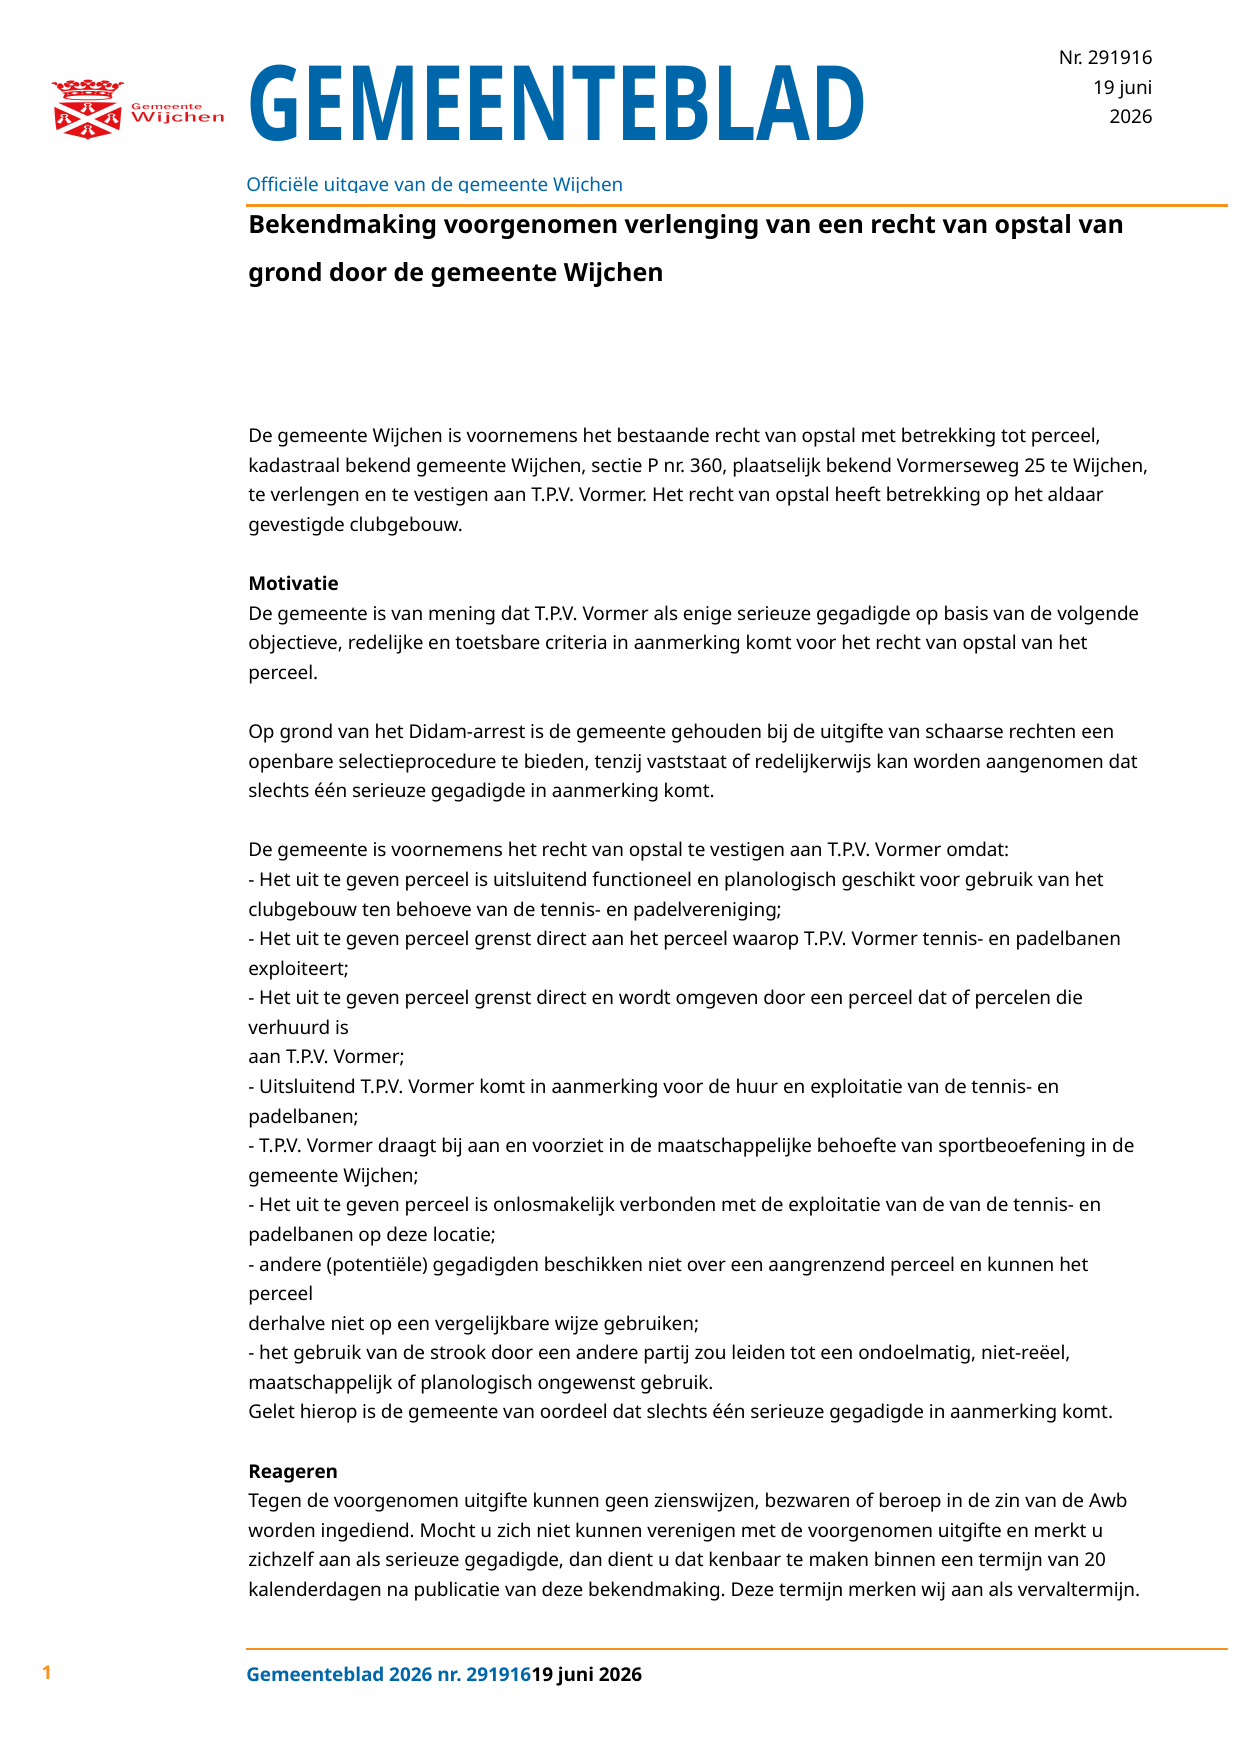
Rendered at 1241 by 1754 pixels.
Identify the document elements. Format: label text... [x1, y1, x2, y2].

text - Uitsluitend T.P.V. Vormer komt in aanmerking voor de huur en exploitatie van de tennis- en padelbanen; [248, 1073, 1152, 1129]
text Op grond van het Didam-arrest is de gemeente gehouden bij de uitgifte van schaarse rechten een openbare selectieprocedure te bieden, tenzij vaststaat of redelijkerwijs kan worden aangenomen dat slechts één serieuze gegadigde in aanmerking komt. [248, 718, 1152, 803]
text Reageren [248, 1458, 1152, 1484]
text padelbanen op deze locatie; [248, 1221, 1152, 1247]
text - T.P.V. Vormer draagt bij aan en voorziet in de maatschappelijke behoefte van sportbeoefening in de [248, 1132, 1152, 1158]
picture [41, 47, 231, 172]
text - Het uit te geven perceel is onlosmakelijk verbonden met de exploitatie van de van de tennis- en [248, 1192, 1152, 1217]
text clubgebouw ten behoeve van de tennis- en padelvereniging; [248, 896, 1152, 922]
text derhalve niet op een vergelijkbare wijze gebruiken; [248, 1310, 1152, 1336]
text Bekendmaking voorgenomen verlenging van een recht van opstal van grond door de gemeente Wijchen [248, 207, 1152, 288]
text - Het uit te geven perceel is uitsluitend functioneel en planologisch geschikt voor gebruik van het [248, 866, 1152, 892]
text exploiteert; [248, 955, 1152, 981]
text De gemeente is van mening dat T.P.V. Vormer als enige serieuze gegadigde op basis van de volgende objectieve, redelijke en toetsbare criteria in aanmerking komt voor het recht van opstal van het perceel. [248, 600, 1152, 685]
text Tegen de voorgenomen uitgifte kunnen geen zienswijzen, bezwaren of beroep in de zin van de Awb worden ingediend. Mocht u zich niet kunnen verenigen met de voorgenomen uitgifte en merkt u zichzelf aan als serieuze gegadigde, dan dient u dat kenbaar te maken binnen een termijn van 20 kalenderdagen na publicatie van deze bekendmaking. Deze termijn merken wij aan als vervaltermijn. [248, 1487, 1152, 1602]
text maatschappelijk of planologisch ongewenst gebruik. [248, 1369, 1152, 1395]
text - andere (potentiële) gegadigden beschikken niet over een aangrenzend perceel en kunnen het perceel [248, 1251, 1152, 1306]
text - Het uit te geven perceel grenst direct en wordt omgeven door een perceel dat of percelen die verhuurd is [248, 984, 1152, 1040]
text Gelet hierop is de gemeente van oordeel dat slechts één serieuze gegadigde in aanmerking komt. [248, 1399, 1152, 1424]
text - Het uit te geven perceel grenst direct aan het perceel waarop T.P.V. Vormer tennis- en padelbanen [248, 925, 1152, 951]
text Motivatie [248, 570, 1152, 596]
text aan T.P.V. Vormer; [248, 1044, 1152, 1069]
text De gemeente is voornemens het recht van opstal te vestigen aan T.P.V. Vormer omdat: [248, 837, 1152, 862]
text - het gebruik van de strook door een andere partij zou leiden tot een ondoelmatig, niet-reëel, [248, 1339, 1152, 1365]
text De gemeente Wijchen is voornemens het bestaande recht van opstal met betrekking tot perceel, kadastraal bekend gemeente Wijchen, sectie P nr. 360, plaatselijk bekend Vormerseweg 25 te Wijchen, te verlengen en te vestigen aan T.P.V. Vormer. Het recht van opstal heeft betrekking op het aldaar gevestigde clubgebouw. [248, 422, 1152, 537]
text gemeente Wijchen; [248, 1162, 1152, 1188]
